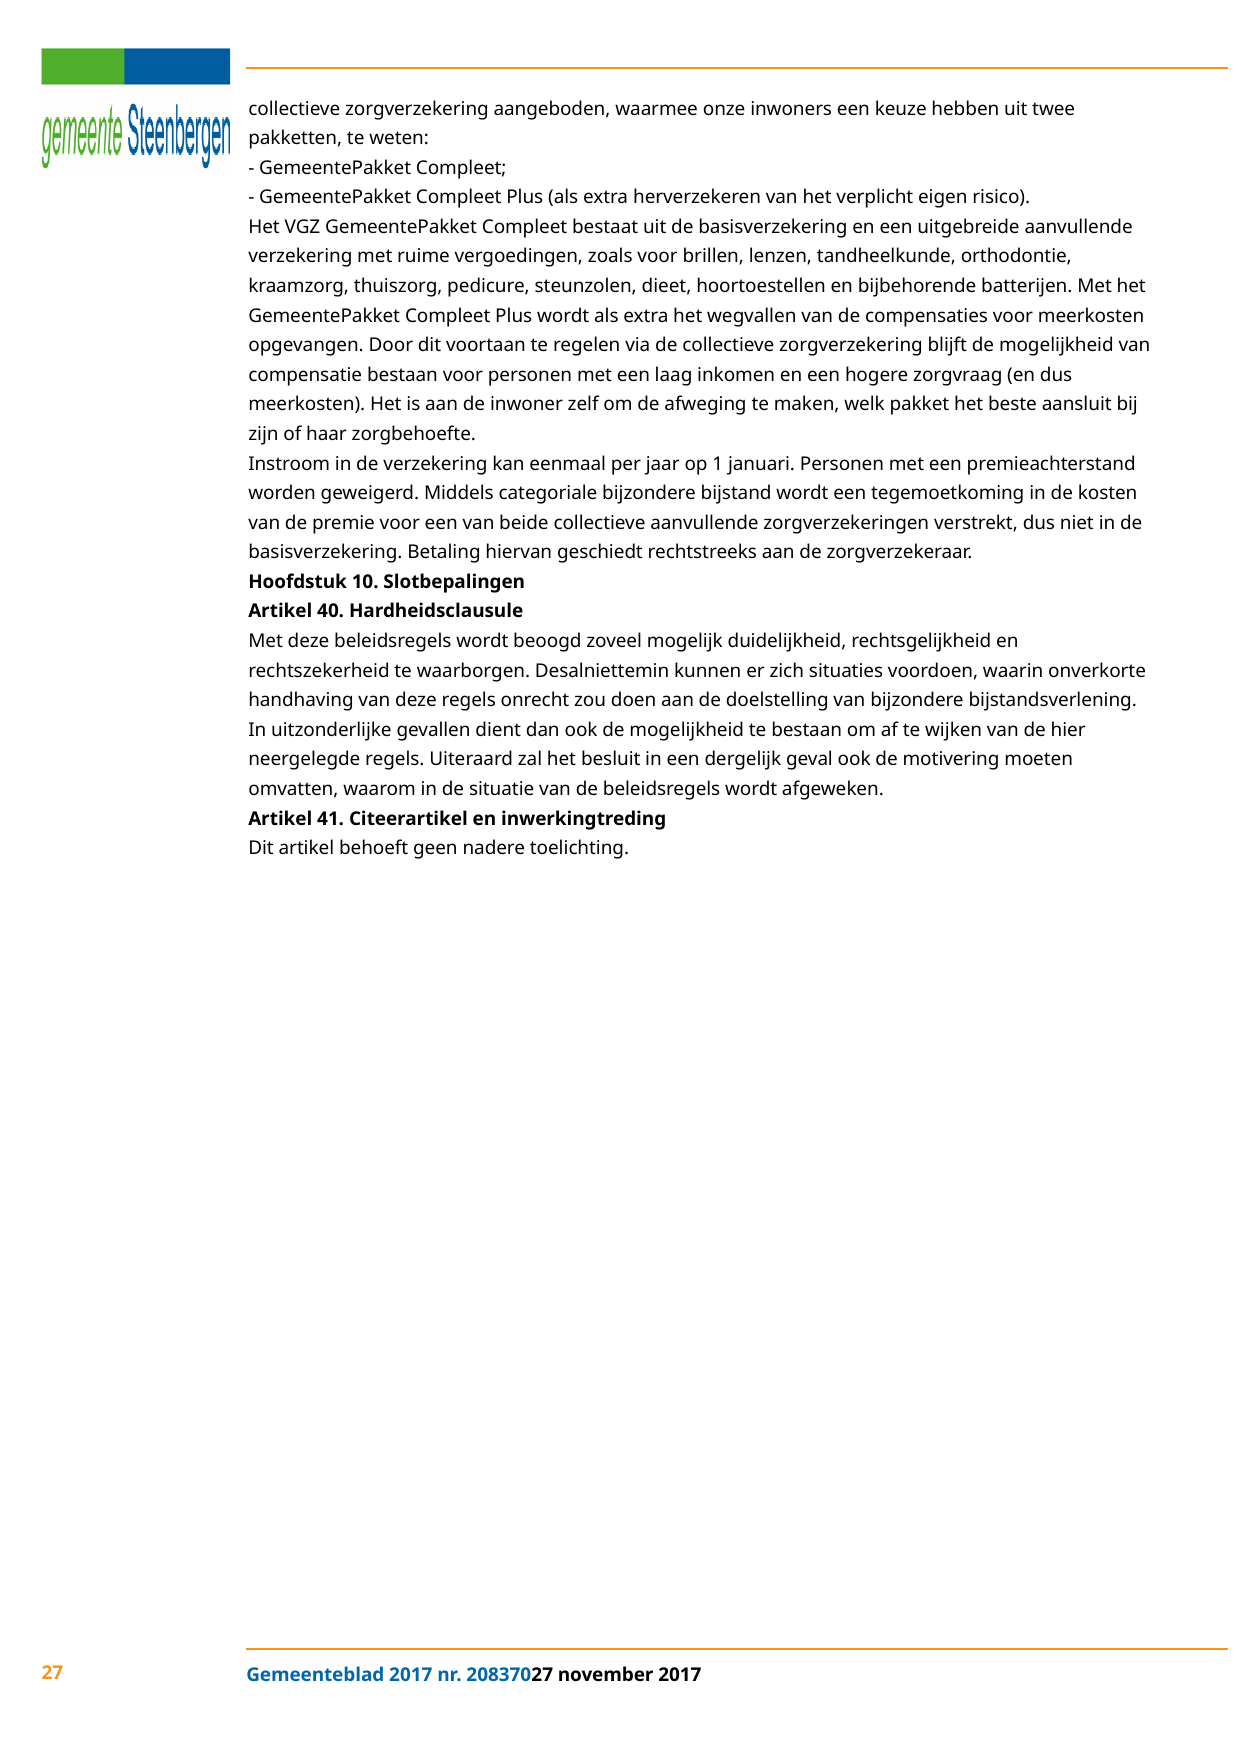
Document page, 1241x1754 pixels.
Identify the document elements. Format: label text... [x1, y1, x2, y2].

text Hoofdstuk 10. Slotbepalingen [248, 568, 1152, 594]
text collectieve zorgverzekering aangeboden, waarmee onze inwoners een keuze hebben uit twee pakketten, te weten: [248, 95, 1152, 150]
picture [41, 47, 231, 172]
text Dit artikel behoeft geen nadere toelichting. [248, 834, 1152, 860]
text Artikel 40. Hardheidsclausule [248, 598, 1152, 623]
text Instroom in de verzekering kan eenmaal per jaar op 1 januari. Personen met een premieachterstand worden geweigerd. Middels categoriale bijzondere bijstand wordt een tegemoetkoming in de kosten van de premie voor een van beide collectieve aanvullende zorgverzekeringen verstrekt, dus niet in de basisverzekering. Betaling hiervan geschiedt rechtstreeks aan de zorgverzekeraar. [248, 450, 1152, 564]
text Het VGZ GemeentePakket Compleet bestaat uit de basisverzekering en een uitgebreide aanvullende verzekering met ruime vergoedingen, zoals voor brillen, lenzen, tandheelkunde, orthodontie, kraamzorg, thuiszorg, pedicure, steunzolen, dieet, hoortoestellen en bijbehorende batterijen. Met het GemeentePakket Compleet Plus wordt als extra het wegvallen van de compensaties voor meerkosten opgevangen. Door dit voortaan te regelen via de collectieve zorgverzekering blijft de mogelijkheid van compensatie bestaan voor personen met een laag inkomen en een hogere zorgvraag (en dus meerkosten). Het is aan de inwoner zelf om de afweging te maken, welk pakket het beste aansluit bij zijn of haar zorgbehoefte. [248, 213, 1152, 446]
text - GemeentePakket Compleet; [248, 154, 1152, 180]
text Artikel 41. Citeerartikel en inwerkingtreding [248, 805, 1152, 831]
text Met deze beleidsregels wordt beoogd zoveel mogelijk duidelijkheid, rechtsgelijkheid en rechtszekerheid te waarborgen. Desalniettemin kunnen er zich situaties voordoen, waarin onverkorte handhaving van deze regels onrecht zou doen aan de doelstelling van bijzondere bijstandsverlening. In uitzonderlijke gevallen dient dan ook de mogelijkheid te bestaan om af te wijken van de hier neergelegde regels. Uiteraard zal het besluit in een dergelijk geval ook de motivering moeten omvatten, waarom in de situatie van de beleidsregels wordt afgeweken. [248, 627, 1152, 801]
text - GemeentePakket Compleet Plus (als extra herverzekeren van het verplicht eigen risico). [248, 183, 1152, 209]
